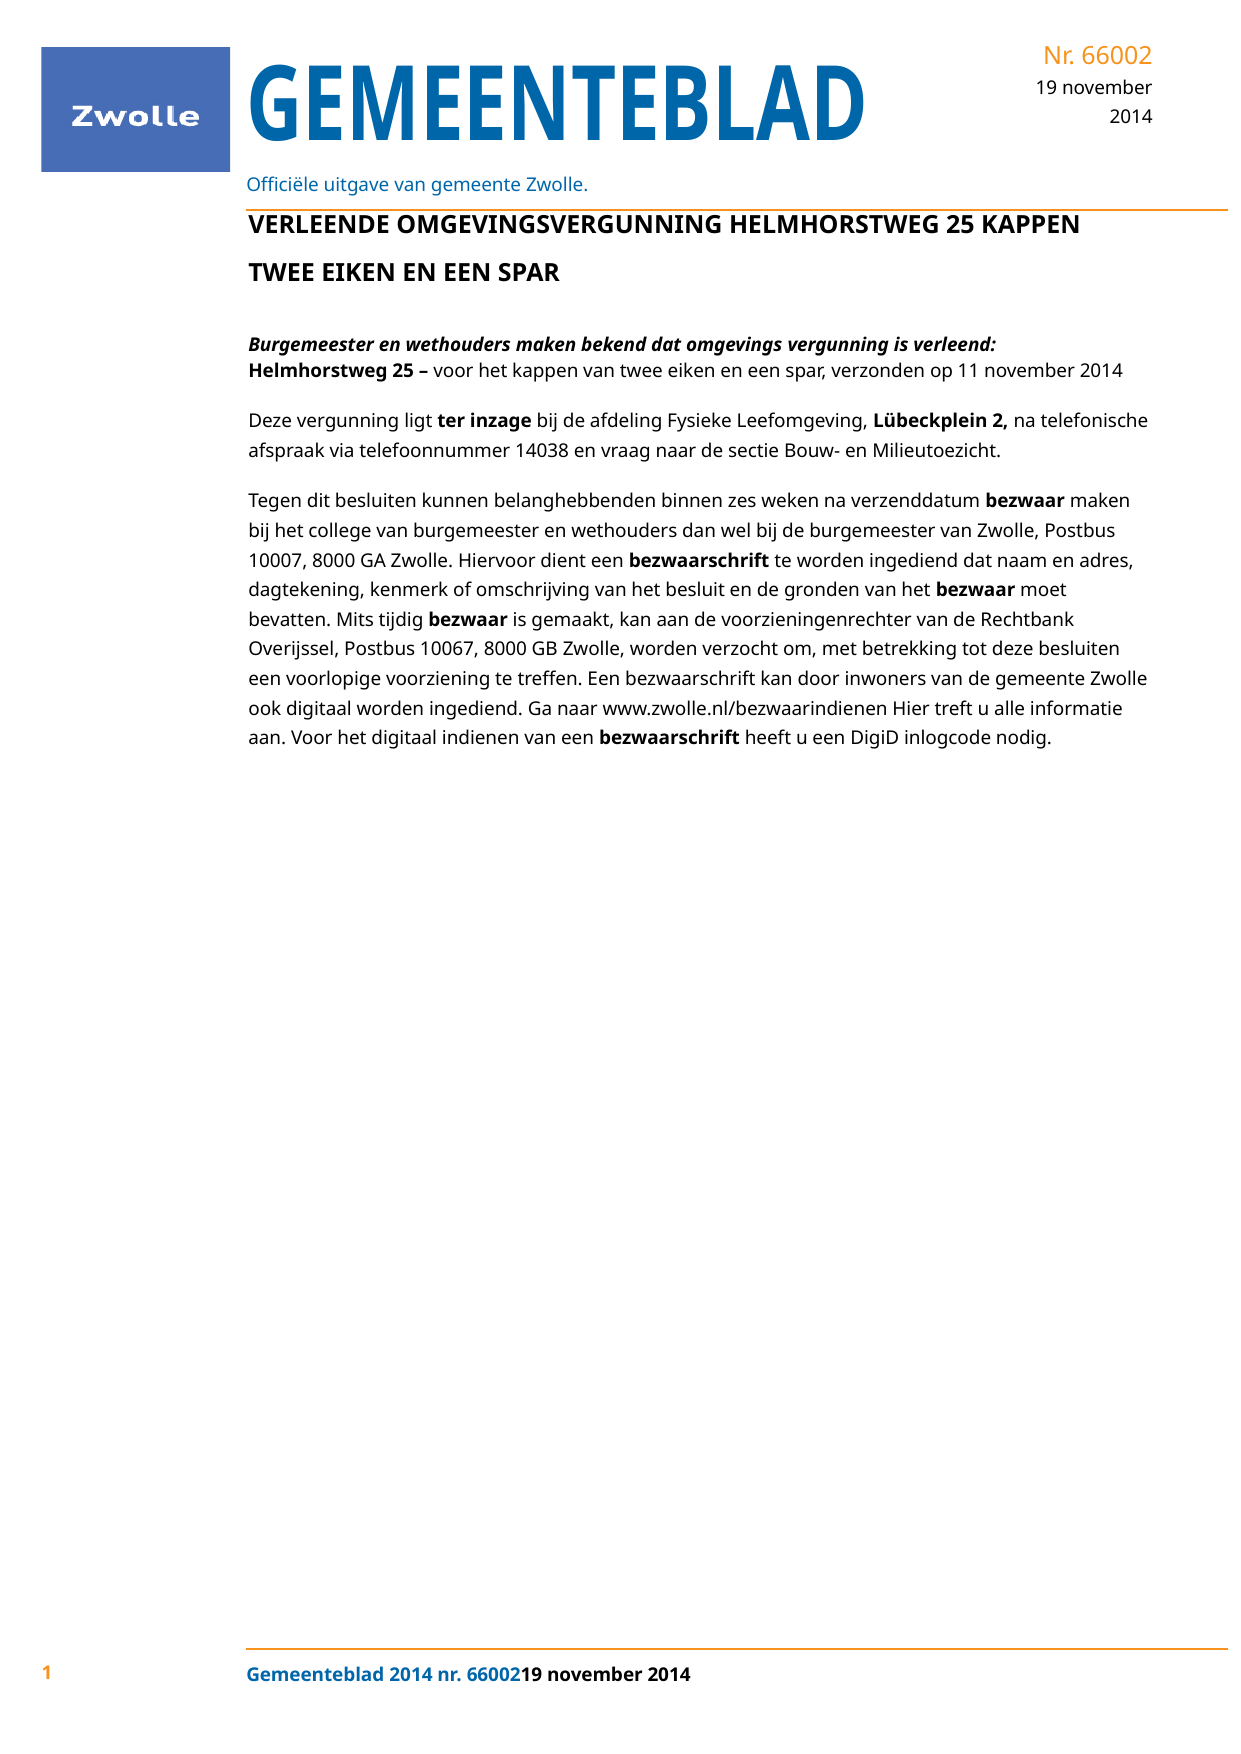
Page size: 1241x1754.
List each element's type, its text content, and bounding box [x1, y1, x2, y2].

text VERLEENDE OMGEVINGSVERGUNNING HELMHORSTWEG 25 KAPPEN TWEE EIKEN EN EEN SPAR [248, 211, 1152, 288]
text Tegen dit besluiten kunnen belanghebbenden binnen zes weken na verzenddatum bezwaar maken bij het college van burgemeester en wethouders dan wel bij de burgemeester van Zwolle, Postbus 10007, 8000 GA Zwolle. Hiervoor dient een bezwaarschrift te worden ingediend dat naam en adres, dagtekening, kenmerk of omschrijving van het besluit en de gronden van het bezwaar moet bevatten. Mits tijdig bezwaar is gemaakt, kan aan de voorzieningenrechter van de Rechtbank Overijssel, Postbus 10067, 8000 GB Zwolle, worden verzocht om, met betrekking tot deze besluiten een voorlopige voorziening te treffen. Een bezwaarschrift kan door inwoners van de gemeente Zwolle ook digitaal worden ingediend. Ga naar www.zwolle.nl/bezwaarindienen Hier treft u alle informatie aan. Voor het digitaal indienen van een bezwaarschrift heeft u een DigiD inlogcode nodig. [248, 488, 1152, 750]
text Deze vergunning ligt ter inzage bij de afdeling Fysieke Leefomgeving, Lübeckplein 2, na telefonische afspraak via telefoonnummer 14038 en vraag naar de sectie Bouw- en Milieutoezicht. [248, 408, 1152, 463]
picture [41, 47, 231, 172]
text Burgemeester en wethouders maken bekend dat omgevings vergunning is verleend: [248, 331, 1152, 357]
text Helmhorstweg 25 – voor het kappen van twee eiken en een spar, verzonden op 11 november 2014 [248, 357, 1152, 383]
